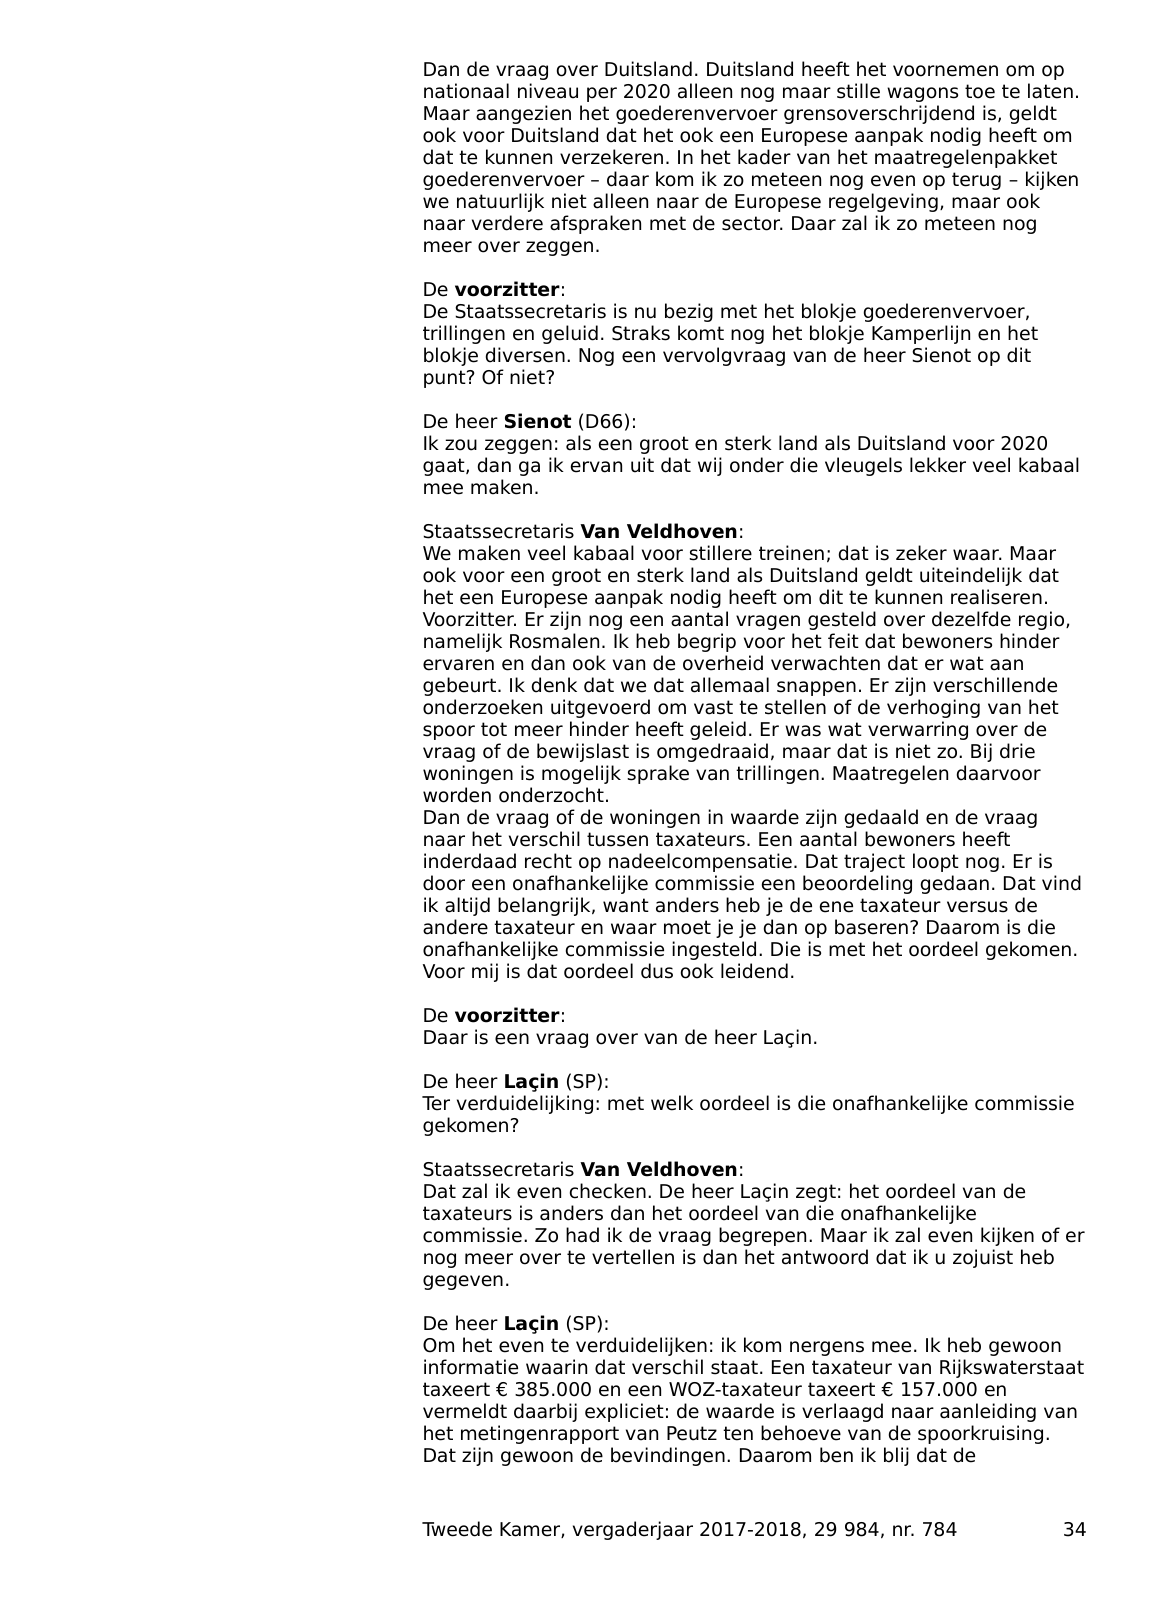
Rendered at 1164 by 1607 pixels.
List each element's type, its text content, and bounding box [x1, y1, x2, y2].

text De heer Laçin (SP): [422, 1071, 1087, 1093]
text Dat zal ik even checken. De heer Laçin zegt: het oordeel van de taxateurs is anders dan het oordeel van die onafhankelijke commissie. Zo had ik de vraag begrepen. Maar ik zal even kijken of er nog meer over te vertellen is dan het antwoord dat ik u zojuist heb gegeven. [422, 1181, 1087, 1291]
text Voorzitter. Er zijn nog een aantal vragen gesteld over dezelfde regio, namelijk Rosmalen. Ik heb begrip voor het feit dat bewoners hinder ervaren en dan ook van de overheid verwachten dat er wat aan gebeurt. Ik denk dat we dat allemaal snappen. Er zijn verschillende onderzoeken uitgevoerd om vast te stellen of de verhoging van het spoor tot meer hinder heeft geleid. Er was wat verwarring over de vraag of de bewijslast is omgedraaid, maar dat is niet zo. Bij drie woningen is mogelijk sprake van trillingen. Maatregelen daarvoor worden onderzocht. [422, 609, 1087, 807]
text We maken veel kabaal voor stillere treinen; dat is zeker waar. Maar ook voor een groot en sterk land als Duitsland geldt uiteindelijk dat het een Europese aanpak nodig heeft om dit te kunnen realiseren. [422, 543, 1087, 609]
text Staatssecretaris Van Veldhoven: [422, 1159, 1087, 1181]
text Om het even te verduidelijken: ik kom nergens mee. Ik heb gewoon informatie waarin dat verschil staat. Een taxateur van Rijkswaterstaat taxeert € 385.000 en een WOZ-taxateur taxeert € 157.000 en vermeldt daarbij expliciet: de waarde is verlaagd naar aanleiding van het metingenrapport van Peutz ten behoeve van de spoorkruising. Dat zijn gewoon de bevindingen. Daarom ben ik blij dat de [422, 1335, 1087, 1467]
text De Staatssecretaris is nu bezig met het blokje goederenvervoer, trillingen en geluid. Straks komt nog het blokje Kamperlijn en het blokje diversen. Nog een vervolgvraag van de heer Sienot op dit punt? Of niet? [422, 301, 1087, 389]
text De heer Sienot (D66): [422, 411, 1087, 433]
text Dan de vraag over Duitsland. Duitsland heeft het voornemen om op nationaal niveau per 2020 alleen nog maar stille wagons toe te laten. Maar aangezien het goederenvervoer grensoverschrijdend is, geldt ook voor Duitsland dat het ook een Europese aanpak nodig heeft om dat te kunnen verzekeren. In het kader van het maatregelenpakket goederenvervoer – daar kom ik zo meteen nog even op terug – kijken we natuurlijk niet alleen naar de Europese regelgeving, maar ook naar verdere afspraken met de sector. Daar zal ik zo meteen nog meer over zeggen. [422, 59, 1087, 257]
text Daar is een vraag over van de heer Laçin. [422, 1027, 1087, 1049]
text De voorzitter: [422, 1005, 1087, 1027]
text De heer Laçin (SP): [422, 1313, 1087, 1335]
text De voorzitter: [422, 279, 1087, 301]
text Dan de vraag of de woningen in waarde zijn gedaald en de vraag naar het verschil tussen taxateurs. Een aantal bewoners heeft inderdaad recht op nadeelcompensatie. Dat traject loopt nog. Er is door een onafhankelijke commissie een beoordeling gedaan. Dat vind ik altijd belangrijk, want anders heb je de ene taxateur versus de andere taxateur en waar moet je je dan op baseren? Daarom is die onafhankelijke commissie ingesteld. Die is met het oordeel gekomen. Voor mij is dat oordeel dus ook leidend. [422, 807, 1087, 983]
text Staatssecretaris Van Veldhoven: [422, 521, 1087, 543]
text Ter verduidelijking: met welk oordeel is die onafhankelijke commissie gekomen? [422, 1093, 1087, 1137]
text Ik zou zeggen: als een groot en sterk land als Duitsland voor 2020 gaat, dan ga ik ervan uit dat wij onder die vleugels lekker veel kabaal mee maken. [422, 433, 1087, 499]
